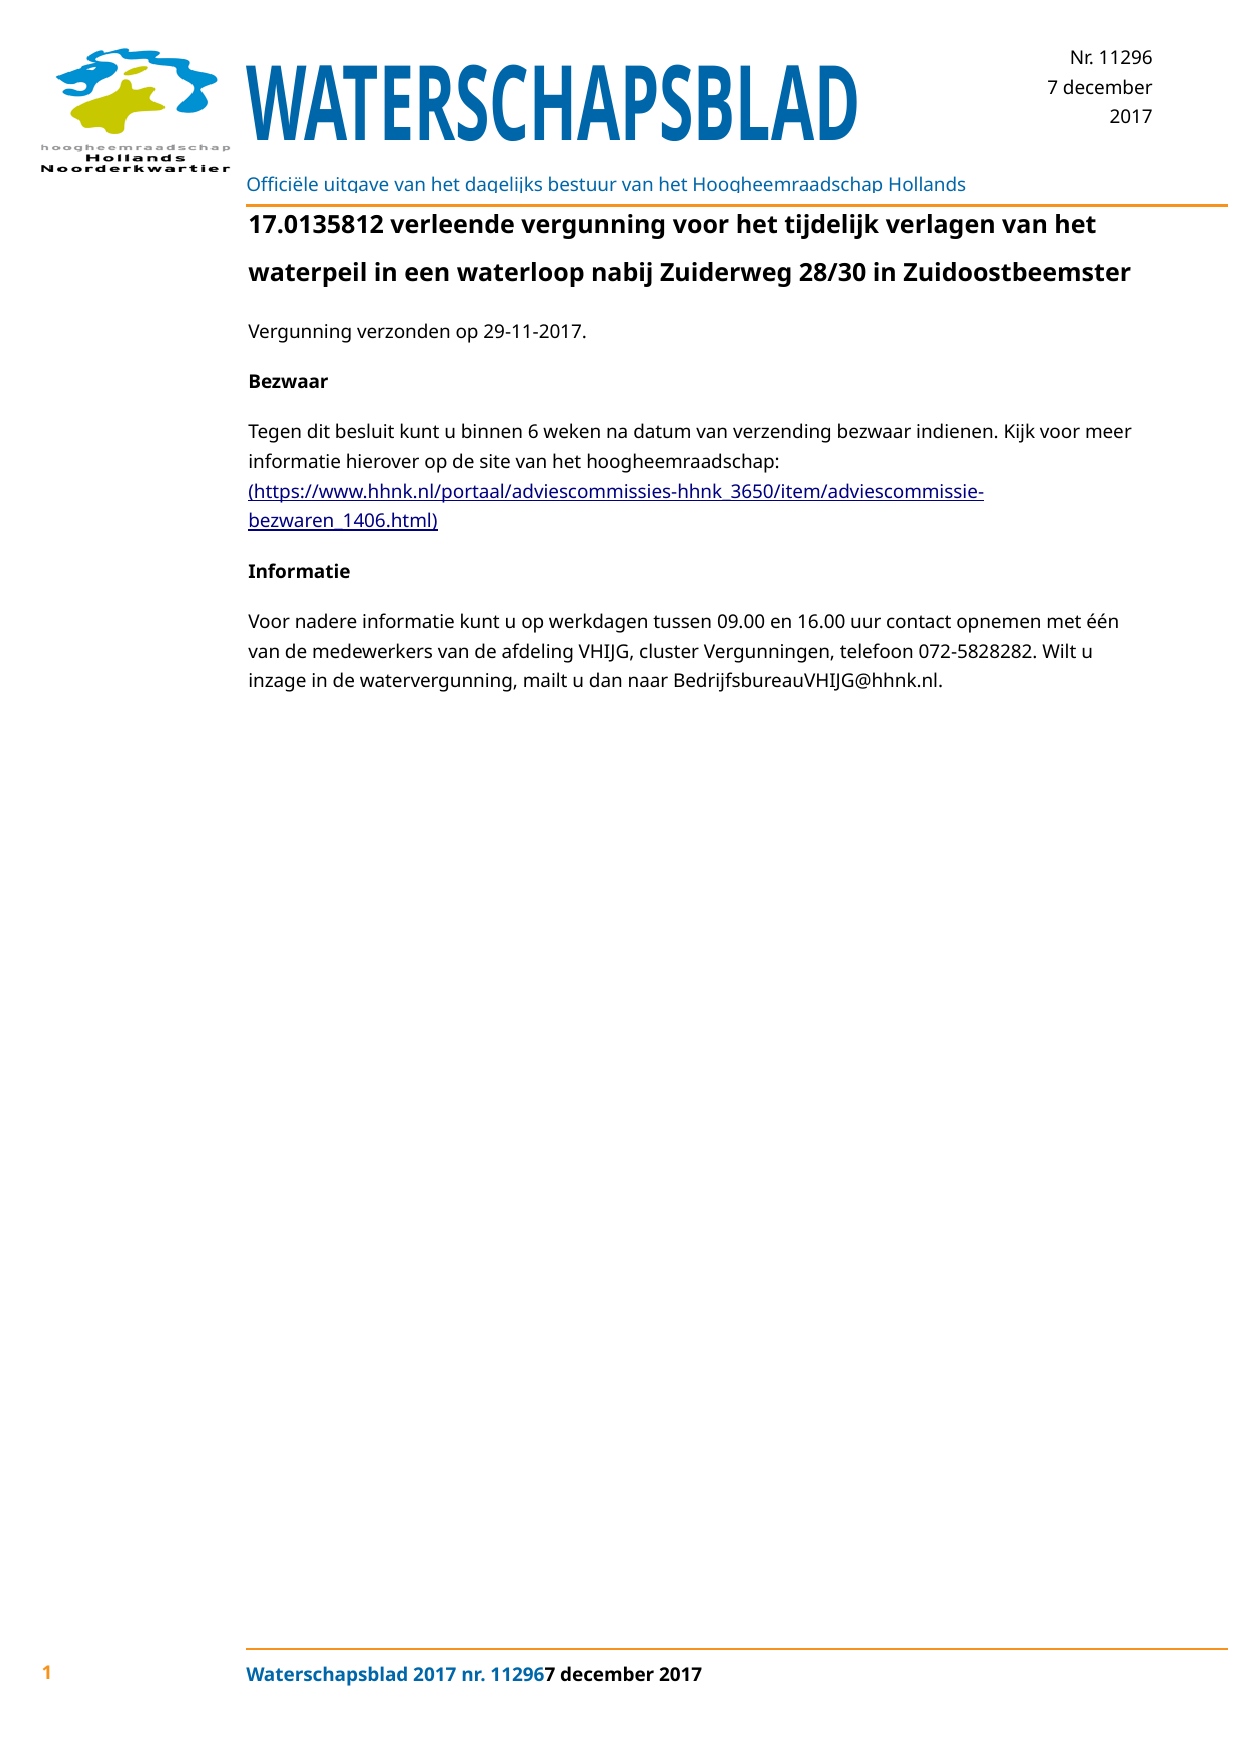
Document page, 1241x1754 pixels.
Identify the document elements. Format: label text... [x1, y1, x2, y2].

text Tegen dit besluit kunt u binnen 6 weken na datum van verzending bezwaar indienen. Kijk voor meer informatie hierover op de site van het hoogheemraadschap: (https://www.hhnk.nl/portaal/adviescommissies-hhnk_3650/item/adviescommissie-bezwaren_1406.html) [248, 419, 1152, 533]
text Voor nadere informatie kunt u op werkdagen tussen 09.00 en 16.00 uur contact opnemen met één van de medewerkers van de afdeling VHIJG, cluster Vergunningen, telefoon 072-5828282. Wilt u inzage in de watervergunning, mailt u dan naar BedrijfsbureauVHIJG@hhnk.nl. [248, 608, 1152, 693]
text 17.0135812 verleende vergunning voor het tijdelijk verlagen van het waterpeil in een waterloop nabij Zuiderweg 28/30 in Zuidoostbeemster [248, 207, 1152, 288]
picture [41, 47, 231, 172]
text Bezwaar [248, 368, 1152, 394]
text Vergunning verzonden op 29-11-2017. [248, 318, 1152, 344]
text Informatie [248, 558, 1152, 584]
